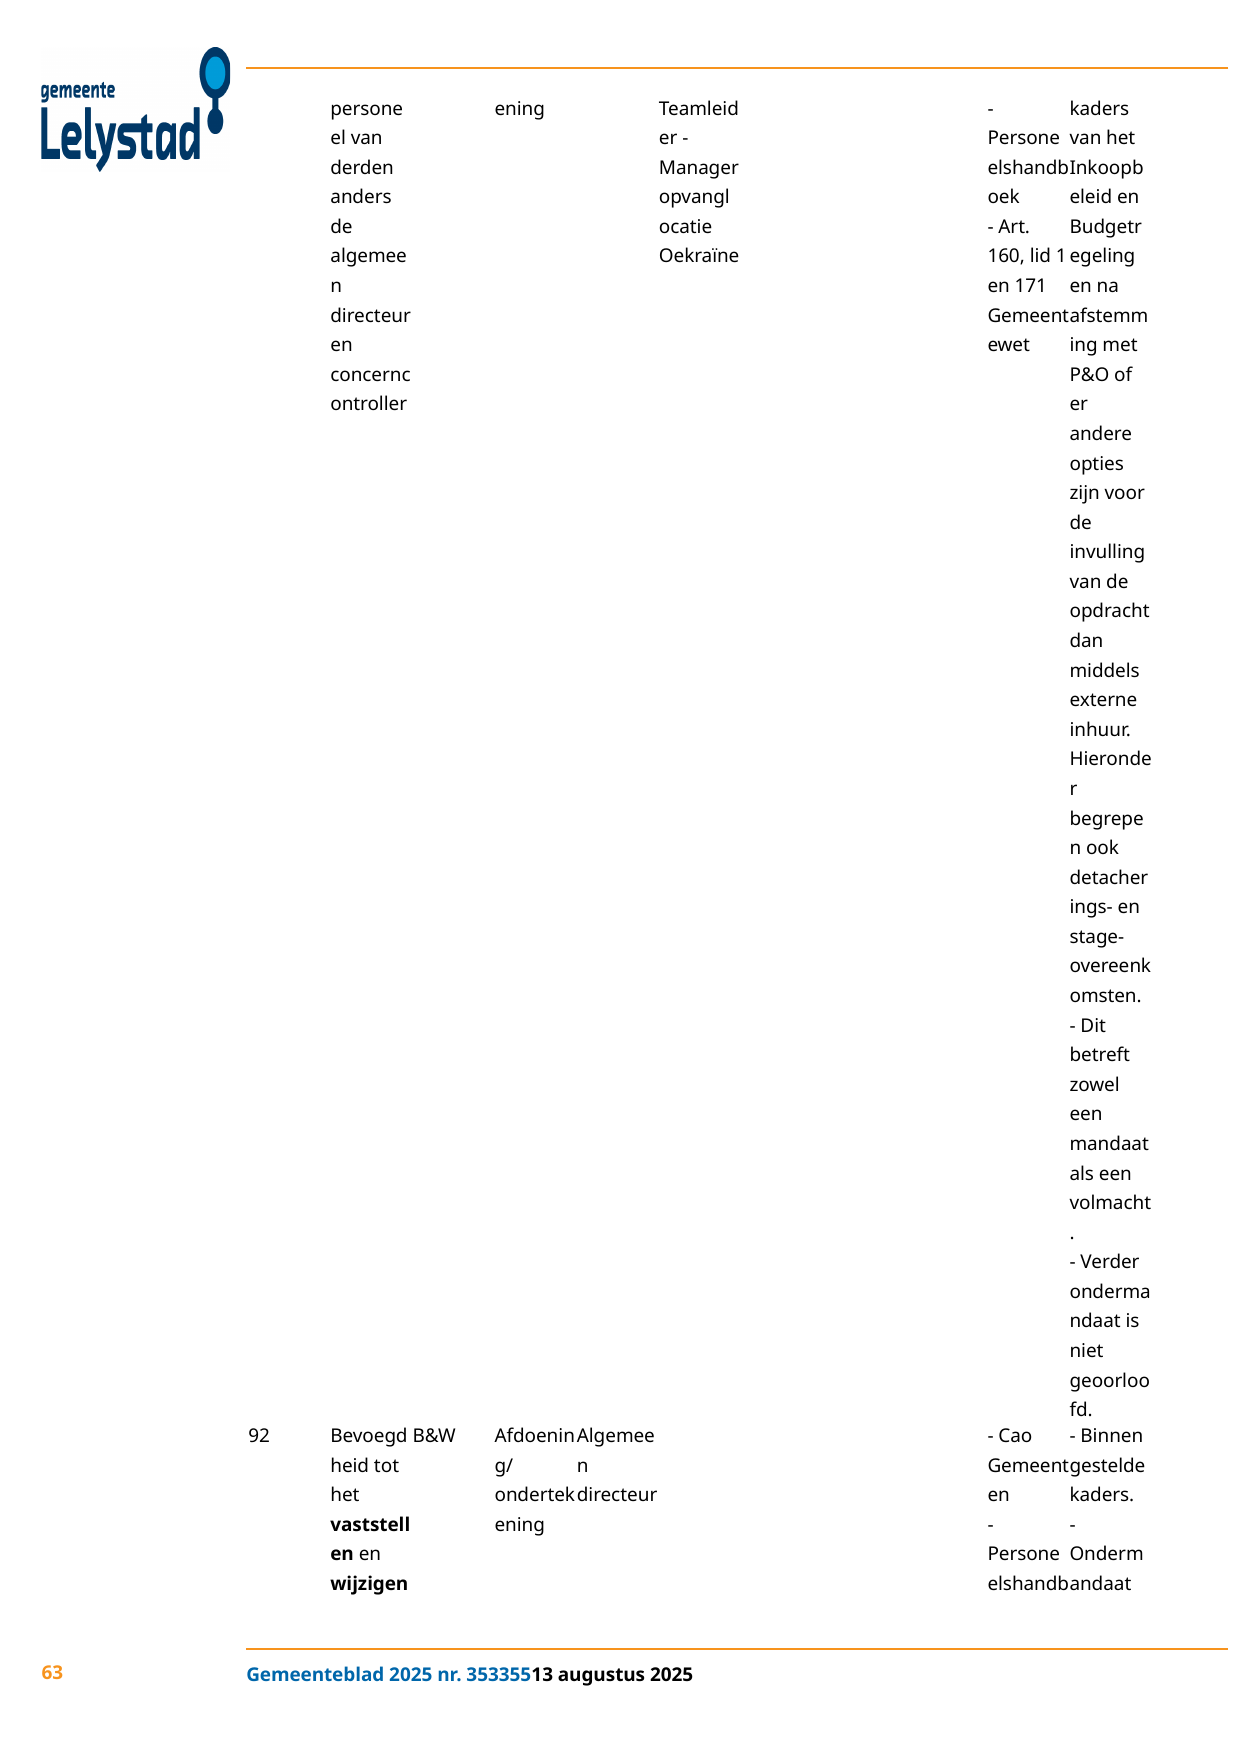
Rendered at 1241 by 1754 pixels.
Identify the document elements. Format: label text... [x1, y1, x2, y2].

table_cell Algemeen directeur [577, 1422, 659, 1596]
table_cell [823, 1422, 905, 1596]
picture [41, 47, 231, 172]
table_cell [412, 95, 494, 1422]
table_cell [905, 1422, 987, 1596]
table_cell [823, 95, 905, 1422]
table_cell [905, 95, 987, 1422]
table_cell [577, 95, 659, 1422]
table_cell Bevoegdheid tot het vaststellen en wijzigen [330, 1422, 412, 1596]
table_cell - Personeelshandboek - Art. 160, lid 1 en 171 Gemeentewet [987, 95, 1069, 1422]
table_cell kaders van het Inkoopbeleid en Budgetregeling en na afstemming met P&O of er andere opties zijn voor de invulling van de opdracht dan middels externe inhuur. Hieronder begrepen ook detacherings- en stage-overeenkomsten. - Dit betreft zowel een mandaat als een volmacht. - Verder ondermandaat is niet geoorloofd. [1069, 95, 1152, 1422]
table_cell [741, 1422, 823, 1596]
table_cell personeel van derden anders de algemeen directeur en concerncontroller [330, 95, 412, 1422]
table_cell - Cao Gemeenten - Personeelshandb [987, 1422, 1069, 1596]
table_cell [248, 95, 330, 1422]
table_cell - Teamleider - Manager opvanglocatie Oekraïne [659, 95, 741, 1422]
table_cell - Binnen gestelde kaders. - Ondermandaat [1069, 1422, 1152, 1596]
table_cell B&W [412, 1422, 494, 1596]
table_cell Afdoening/ondertekening [494, 1422, 577, 1596]
table_cell [659, 1422, 741, 1596]
table_cell 92 [248, 1422, 330, 1596]
table_cell [741, 95, 823, 1422]
table_cell ening [494, 95, 577, 1422]
